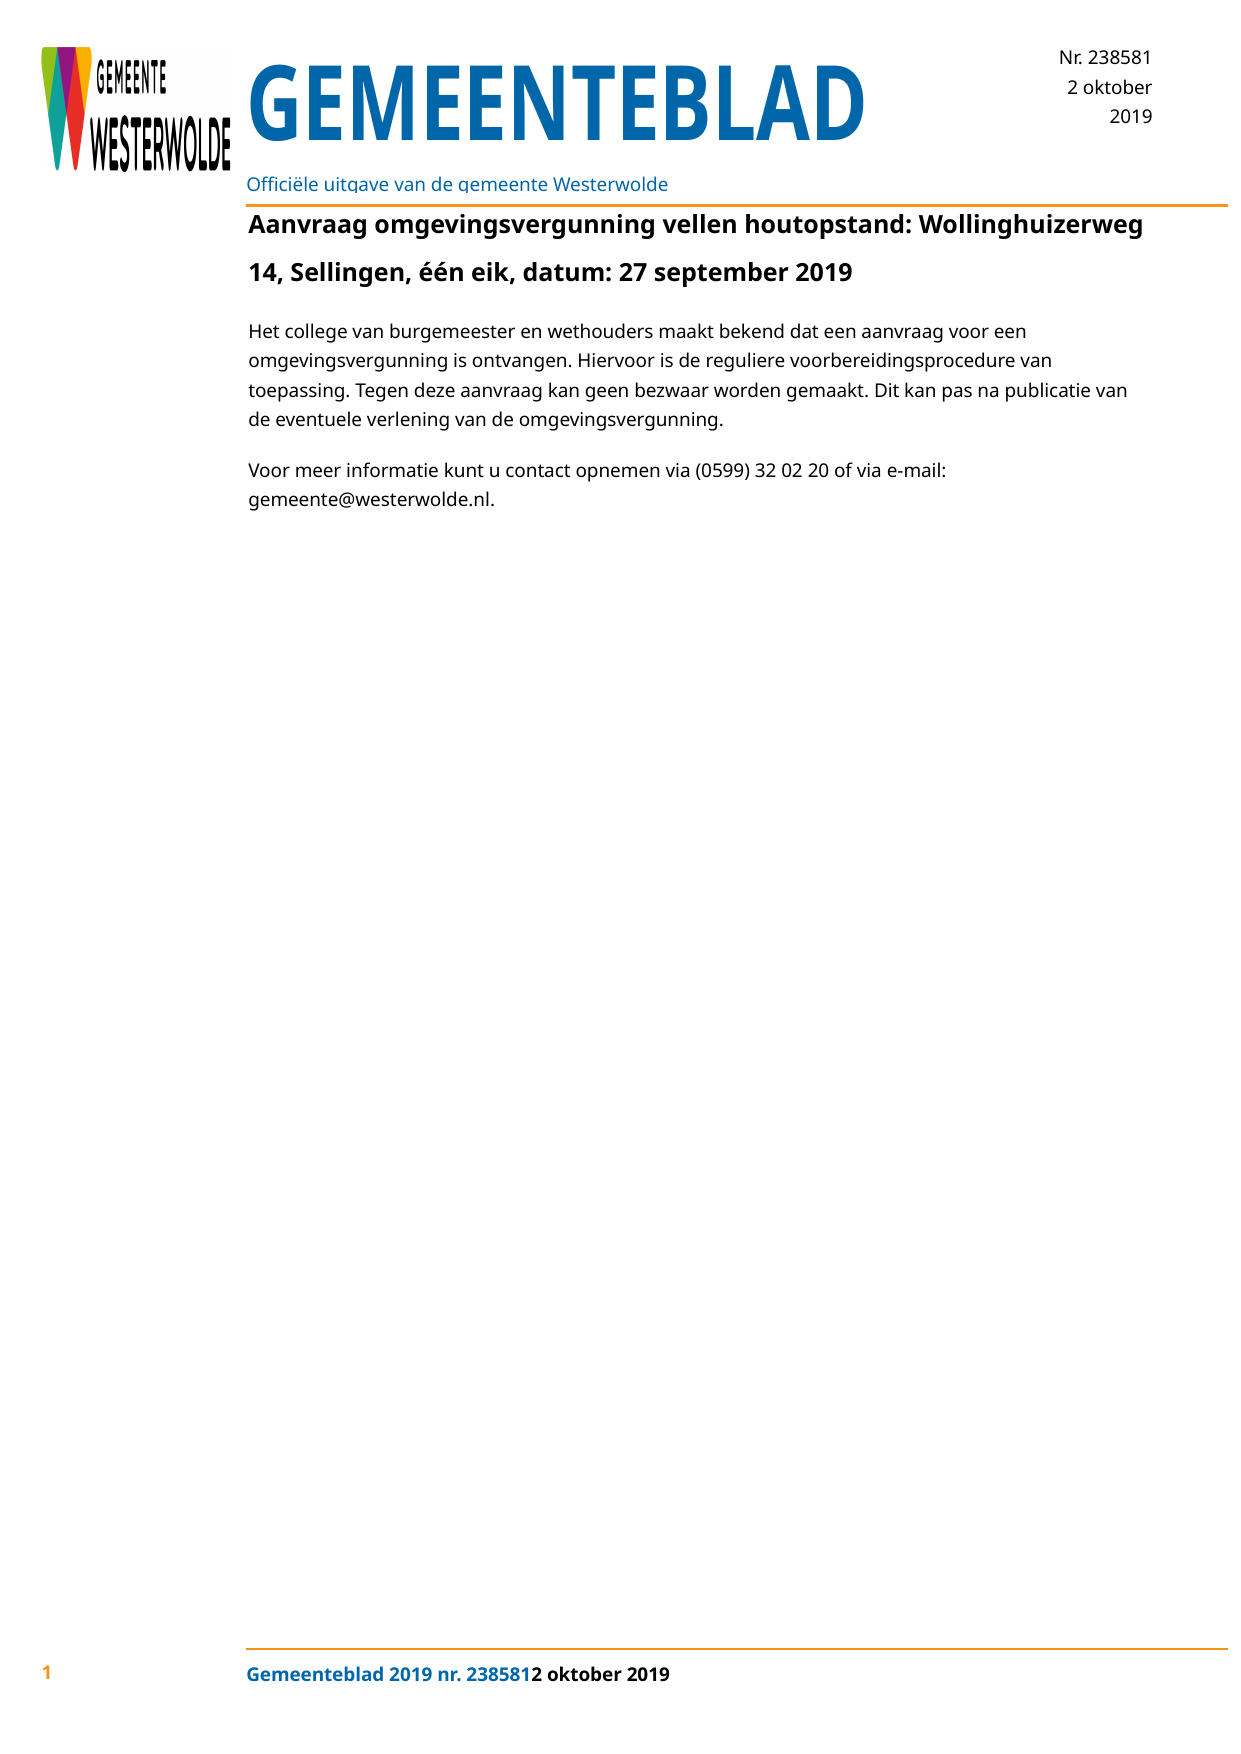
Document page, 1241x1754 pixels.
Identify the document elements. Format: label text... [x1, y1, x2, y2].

text Aanvraag omgevingsvergunning vellen houtopstand: Wollinghuizerweg 14, Sellingen, één eik, datum: 27 september 2019 [248, 207, 1152, 288]
text Het college van burgemeester en wethouders maakt bekend dat een aanvraag voor een omgevingsvergunning is ontvangen. Hiervoor is de reguliere voorbereidingsprocedure van toepassing. Tegen deze aanvraag kan geen bezwaar worden gemaakt. Dit kan pas na publicatie van de eventuele verlening van de omgevingsvergunning. [248, 318, 1152, 432]
text Voor meer informatie kunt u contact opnemen via (0599) 32 02 20 of via e-mail: gemeente@westerwolde.nl. [248, 457, 1152, 512]
picture [41, 47, 231, 172]
